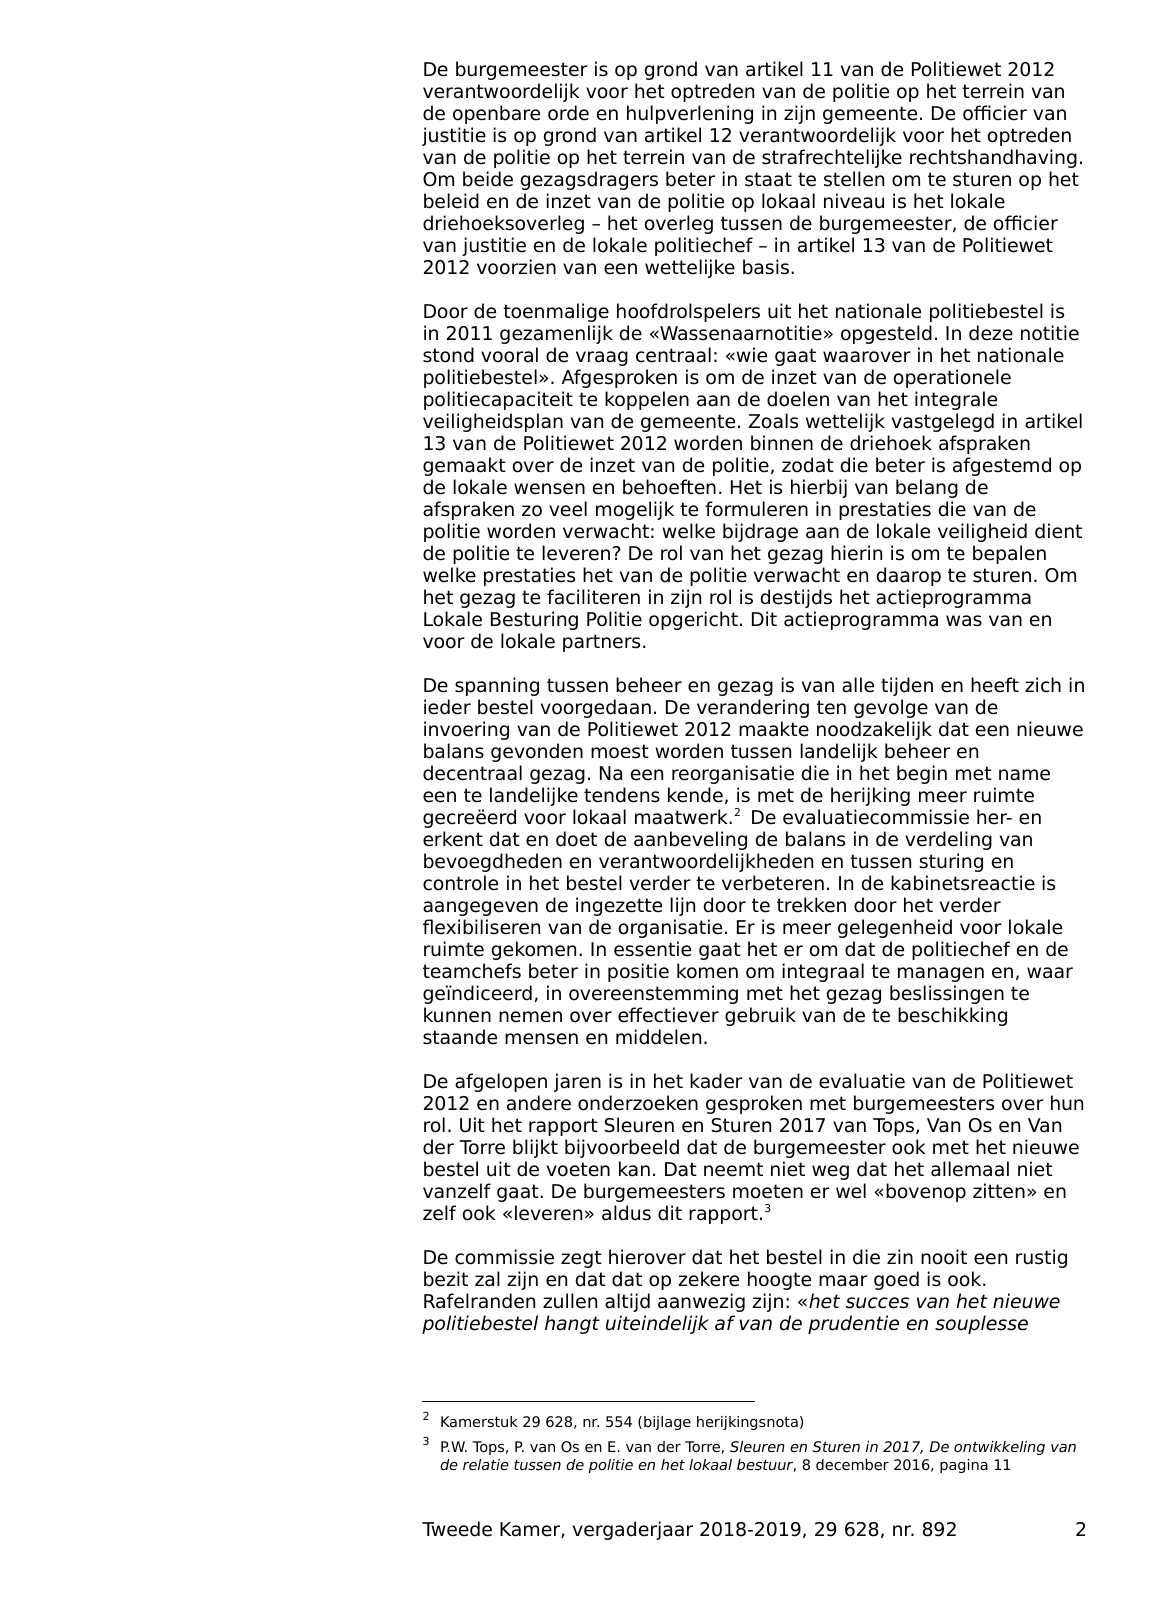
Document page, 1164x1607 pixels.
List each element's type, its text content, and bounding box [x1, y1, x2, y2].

text De burgemeester is op grond van artikel 11 van de Politiewet 2012 verantwoordelijk voor het optreden van de politie op het terrein van de openbare orde en hulpverlening in zijn gemeente. De officier van justitie is op grond van artikel 12 verantwoordelijk voor het optreden van de politie op het terrein van de strafrechtelijke rechtshandhaving. Om beide gezagsdragers beter in staat te stellen om te sturen op het beleid en de inzet van de politie op lokaal niveau is het lokale driehoeksoverleg – het overleg tussen de burgemeester, de officier van justitie en de lokale politiechef – in artikel 13 van de Politiewet 2012 voorzien van een wettelijke basis. [422, 59, 1087, 279]
text De afgelopen jaren is in het kader van de evaluatie van de Politiewet 2012 en andere onderzoeken gesproken met burgemeesters over hun rol. Uit het rapport Sleuren en Sturen 2017 van Tops, Van Os en Van der Torre blijkt bijvoorbeeld dat de burgemeester ook met het nieuwe bestel uit de voeten kan. Dat neemt niet weg dat het allemaal niet vanzelf gaat. De burgemeesters moeten er wel «bovenop zitten» en zelf ook «leveren» aldus dit rapport. [422, 1071, 1087, 1224]
text P.W. Tops, P. van Os en E. van der Torre, Sleuren en Sturen in 2017, De ontwikkeling van de relatie tussen de politie en het lokaal bestuur, 8 december 2016, pagina 11 [422, 1435, 1087, 1474]
text De commissie zegt hierover dat het bestel in die zin nooit een rustig bezit zal zijn en dat dat op zekere hoogte maar goed is ook. Rafelranden zullen altijd aanwezig zijn: «het succes van het nieuwe politiebestel hangt uiteindelijk af van de prudentie en souplesse [422, 1247, 1087, 1335]
text De spanning tussen beheer en gezag is van alle tijden en heeft zich in ieder bestel voorgedaan. De verandering ten gevolge van de invoering van de Politiewet 2012 maakte noodzakelijk dat een nieuwe balans gevonden moest worden tussen landelijk beheer en decentraal gezag. Na een reorganisatie die in het begin met name een te landelijke tendens kende, is met de herijking meer ruimte gecreëerd voor lokaal maatwerk. De evaluatiecommissie her- en erkent dat en doet de aanbeveling de balans in de verdeling van bevoegdheden en verantwoordelijkheden en tussen sturing en controle in het bestel verder te verbeteren. In de kabinetsreactie is aangegeven de ingezette lijn door te trekken door het verder flexibiliseren van de organisatie. Er is meer gelegenheid voor lokale ruimte gekomen. In essentie gaat het er om dat de politiechef en de teamchefs beter in positie komen om integraal te managen en, waar geïndiceerd, in overeenstemming met het gezag beslissingen te kunnen nemen over effectiever gebruik van de te beschikking staande mensen en middelen. [422, 675, 1087, 1048]
text Kamerstuk 29 628, nr. 554 (bijlage herijkingsnota) [422, 1410, 1087, 1432]
text Door de toenmalige hoofdrolspelers uit het nationale politiebestel is in 2011 gezamenlijk de «Wassenaarnotitie» opgesteld. In deze notitie stond vooral de vraag centraal: «wie gaat waarover in het nationale politiebestel». Afgesproken is om de inzet van de operationele politiecapaciteit te koppelen aan de doelen van het integrale veiligheidsplan van de gemeente. Zoals wettelijk vastgelegd in artikel 13 van de Politiewet 2012 worden binnen de driehoek afspraken gemaakt over de inzet van de politie, zodat die beter is afgestemd op de lokale wensen en behoeften. Het is hierbij van belang de afspraken zo veel mogelijk te formuleren in prestaties die van de politie worden verwacht: welke bijdrage aan de lokale veiligheid dient de politie te leveren? De rol van het gezag hierin is om te bepalen welke prestaties het van de politie verwacht en daarop te sturen. Om het gezag te faciliteren in zijn rol is destijds het actieprogramma Lokale Besturing Politie opgericht. Dit actieprogramma was van en voor de lokale partners. [422, 301, 1087, 653]
